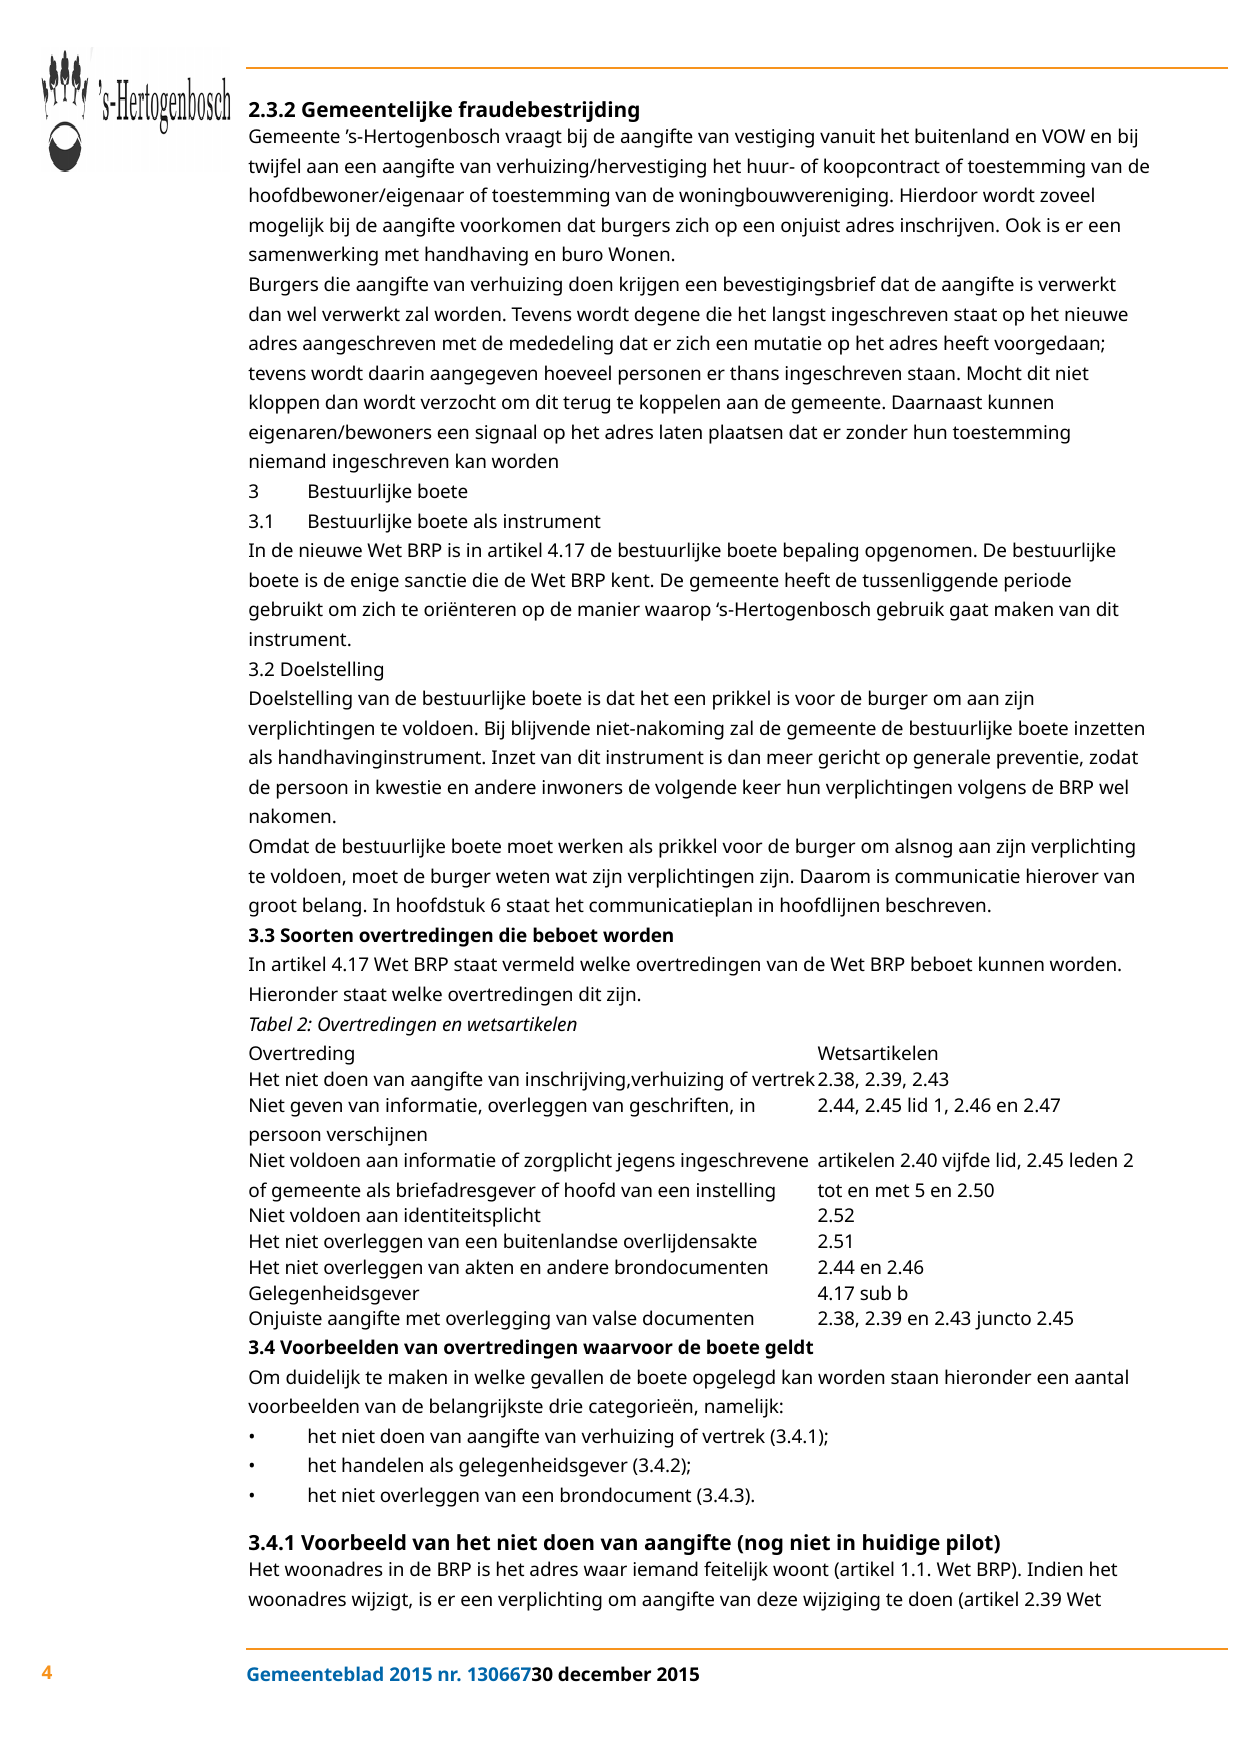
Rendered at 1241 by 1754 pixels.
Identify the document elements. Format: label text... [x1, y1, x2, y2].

table_cell 4.17 sub b [817, 1280, 1152, 1305]
table_cell Gelegenheidsgever [248, 1280, 817, 1305]
text In artikel 4.17 Wet BRP staat vermeld welke overtredingen van de Wet BRP beboet kunnen worden. Hieronder staat welke overtredingen dit zijn. [248, 952, 1152, 1007]
text Het woonadres in de BRP is het adres waar iemand feitelijk woont (artikel 1.1. Wet BRP). Indien het woonadres wijzigt, is er een verplichting om aangifte van deze wijziging te doen (artikel 2.39 Wet [248, 1556, 1152, 1612]
text Om duidelijk te maken in welke gevallen de boete opgelegd kan worden staan hieronder een aantal voorbeelden van de belangrijkste drie categorieën, namelijk: [248, 1364, 1152, 1419]
table_cell Niet voldoen aan identiteitsplicht [248, 1203, 817, 1228]
text 3.4 Voorbeelden van overtredingen waarvoor de boete geldt [248, 1334, 1152, 1360]
text Gemeente ’s-Hertogenbosch vraagt bij de aangifte van vestiging vanuit het buitenland en VOW en bij twijfel aan een aangifte van verhuizing/hervestiging het huur- of koopcontract of toestemming van de hoofdbewoner/eigenaar of toestemming van de woningbouwvereniging. Hierdoor wordt zoveel mogelijk bij de aangifte voorkomen dat burgers zich op een onjuist adres inschrijven. Ook is er een samenwerking met handhaving en buro Wonen. [248, 123, 1152, 267]
table_cell Niet geven van informatie, overleggen van geschriften, in persoon verschijnen [248, 1092, 817, 1147]
table_cell artikelen 2.40 vijfde lid, 2.45 leden 2 tot en met 5 en 2.50 [817, 1147, 1152, 1202]
table_cell 2.52 [817, 1203, 1152, 1228]
table_cell 2.44 en 2.46 [817, 1254, 1152, 1280]
table_cell Niet voldoen aan informatie of zorgplicht jegens ingeschrevene of gemeente als briefadresgever of hoofd van een instelling [248, 1147, 817, 1202]
table_cell 2.51 [817, 1228, 1152, 1254]
text 3.3 Soorten overtredingen die beboet worden [248, 922, 1152, 948]
text Doelstelling van de bestuurlijke boete is dat het een prikkel is voor de burger om aan zijn verplichtingen te voldoen. Bij blijvende niet-nakoming zal de gemeente de bestuurlijke boete inzetten als handhavinginstrument. Inzet van dit instrument is dan meer gericht op generale preventie, zodat de persoon in kwestie en andere inwoners de volgende keer hun verplichtingen volgens de BRP wel nakomen. [248, 685, 1152, 829]
text Omdat de bestuurlijke boete moet werken als prikkel voor de burger om alsnog aan zijn verplichting te voldoen, moet de burger weten wat zijn verplichtingen zijn. Daarom is communicatie hierover van groot belang. In hoofdstuk 6 staat het communicatieplan in hoofdlijnen beschreven. [248, 833, 1152, 918]
text Tabel 2: Overtredingen en wetsartikelen [248, 1011, 1152, 1036]
table_cell 2.38, 2.39 en 2.43 juncto 2.45 [817, 1305, 1152, 1331]
table_cell Het niet overleggen van akten en andere brondocumenten [248, 1254, 817, 1280]
table_cell 2.44, 2.45 lid 1, 2.46 en 2.47 [817, 1092, 1152, 1147]
text 3.4.1 Voorbeeld van het niet doen van aangifte (nog niet in huidige pilot) [248, 1528, 1152, 1556]
text 3.2 Doelstelling [248, 656, 1152, 681]
list het niet doen van aangifte van verhuizing of vertrek (3.4.1); [248, 1423, 1152, 1449]
table_header Overtreding [248, 1040, 817, 1066]
table_cell Het niet doen van aangifte van inschrijving,verhuizing of vertrek [248, 1066, 817, 1092]
table_header Wetsartikelen [817, 1040, 1152, 1066]
text In de nieuwe Wet BRP is in artikel 4.17 de bestuurlijke boete bepaling opgenomen. De bestuurlijke boete is de enige sanctie die de Wet BRP kent. De gemeente heeft de tussenliggende periode gebruikt om zich te oriënteren op de manier waarop ‘s-Hertogenbosch gebruik gaat maken van dit instrument. [248, 537, 1152, 652]
list Bestuurlijke boete als instrument [248, 508, 1152, 533]
list het niet overleggen van een brondocument (3.4.3). [248, 1482, 1152, 1508]
list het handelen als gelegenheidsgever (3.4.2); [248, 1453, 1152, 1478]
table_cell Het niet overleggen van een buitenlandse overlijdensakte [248, 1228, 817, 1254]
text Burgers die aangifte van verhuizing doen krijgen een bevestigingsbrief dat de aangifte is verwerkt dan wel verwerkt zal worden. Tevens wordt degene die het langst ingeschreven staat op het nieuwe adres aangeschreven met de mededeling dat er zich een mutatie op het adres heeft voorgedaan; tevens wordt daarin aangegeven hoeveel personen er thans ingeschreven staan. Mocht dit niet kloppen dan wordt verzocht om dit terug te koppelen aan de gemeente. Daarnaast kunnen eigenaren/bewoners een signaal op het adres laten plaatsen dat er zonder hun toestemming niemand ingeschreven kan worden [248, 271, 1152, 474]
table_cell 2.38, 2.39, 2.43 [817, 1066, 1152, 1092]
picture [41, 47, 231, 172]
table_cell Onjuiste aangifte met overlegging van valse documenten [248, 1305, 817, 1331]
text 2.3.2 Gemeentelijke fraudebestrijding [248, 95, 1152, 123]
list Bestuurlijke boete [248, 478, 1152, 504]
